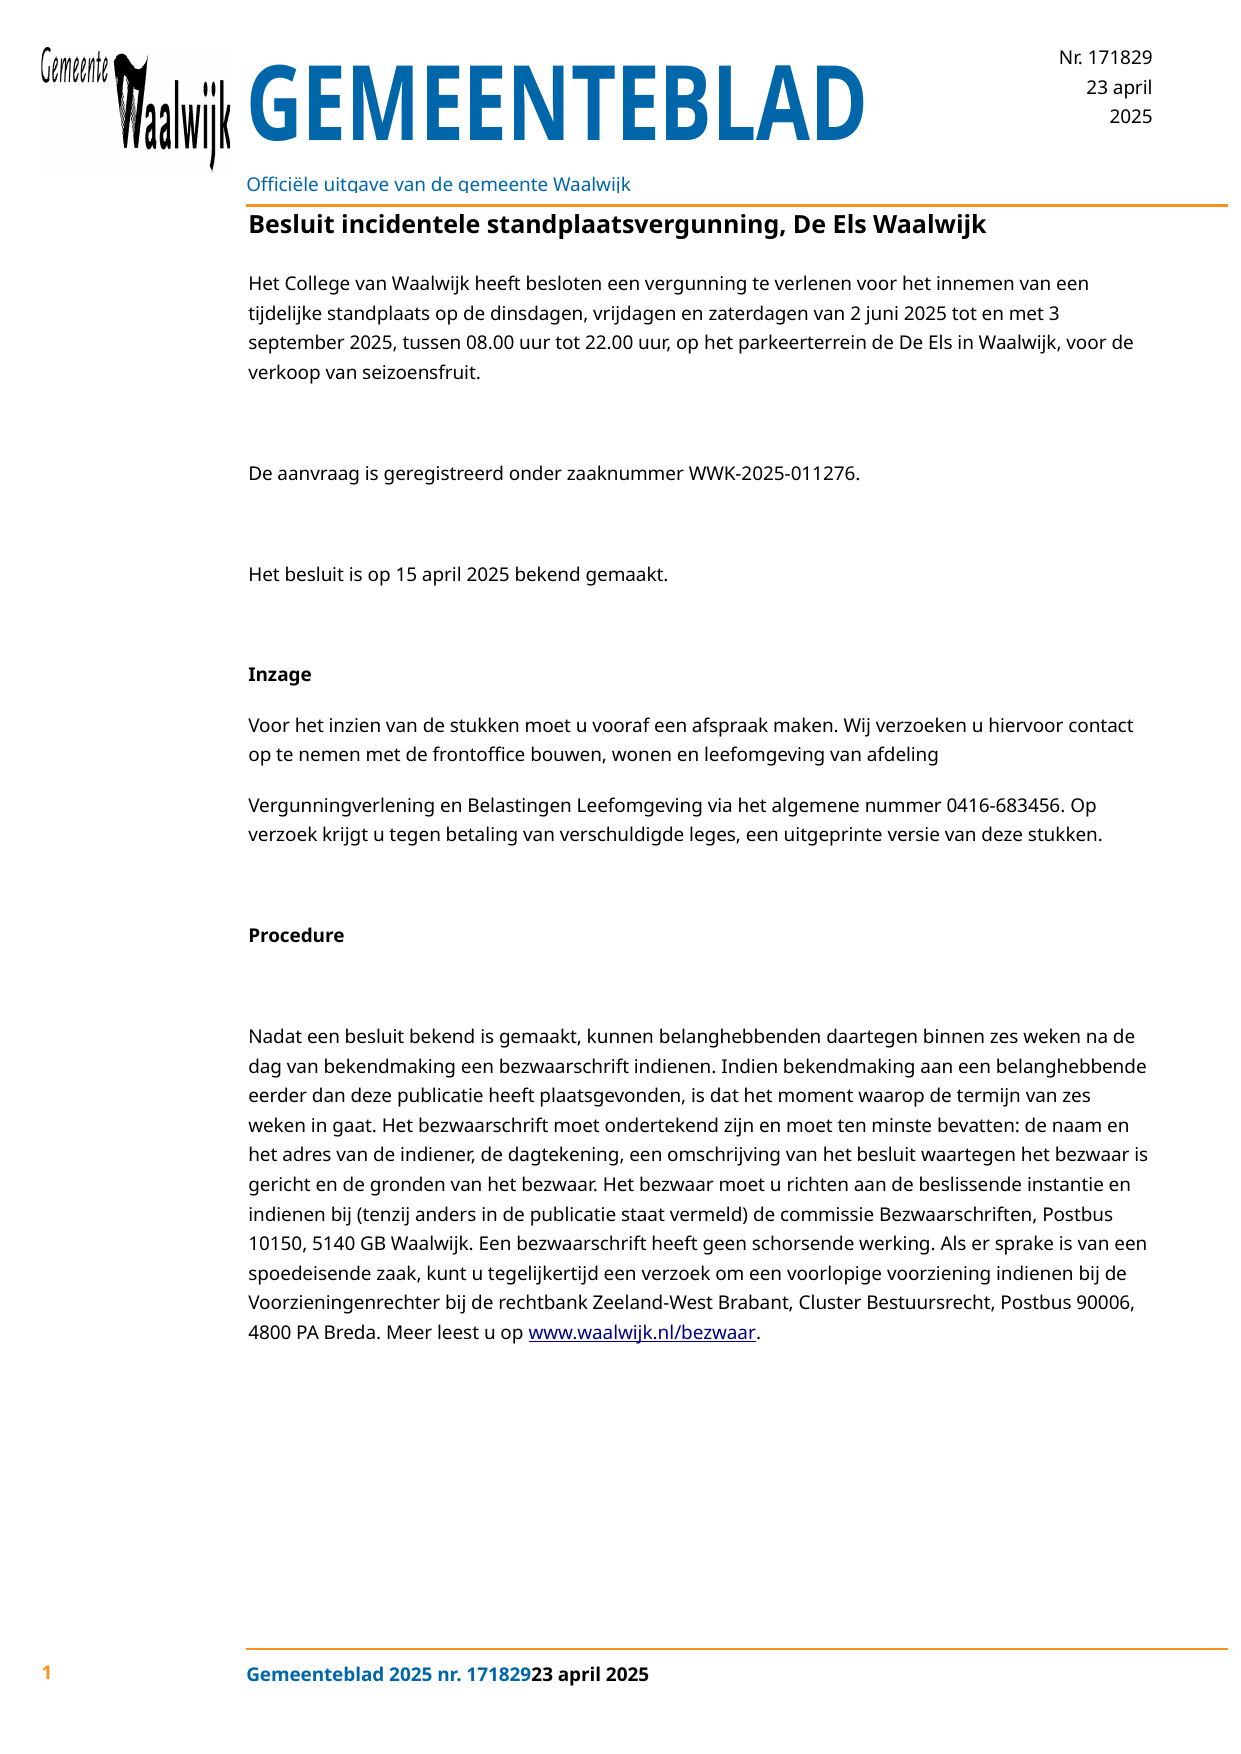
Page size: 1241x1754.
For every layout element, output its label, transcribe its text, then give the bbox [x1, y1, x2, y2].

text Het College van Waalwijk heeft besloten een vergunning te verlenen voor het innemen van een tijdelijke standplaats op de dinsdagen, vrijdagen en zaterdagen van 2 juni 2025 tot en met 3 september 2025, tussen 08.00 uur tot 22.00 uur, op het parkeerterrein de De Els in Waalwijk, voor de verkoop van seizoensfruit. [248, 270, 1152, 385]
text Inzage [248, 662, 1152, 687]
text Vergunningverlening en Belastingen Leefomgeving via het algemene nummer 0416-683456. Op verzoek krijgt u tegen betaling van verschuldigde leges, een uitgeprinte versie van deze stukken. [248, 792, 1152, 847]
text Voor het inzien van de stukken moet u vooraf een afspraak maken. Wij verzoeken u hiervoor contact op te nemen met de frontoffice bouwen, wonen en leefomgeving van afdeling [248, 712, 1152, 767]
text Procedure [248, 922, 1152, 948]
text De aanvraag is geregistreerd onder zaaknummer WWK-2025-011276. [248, 460, 1152, 486]
text Besluit incidentele standplaatsvergunning, De Els Waalwijk [248, 207, 1152, 241]
text Het besluit is op 15 april 2025 bekend gemaakt. [248, 561, 1152, 586]
picture [41, 47, 231, 172]
text Nadat een besluit bekend is gemaakt, kunnen belanghebbenden daartegen binnen zes weken na de dag van bekendmaking een bezwaarschrift indienen. Indien bekendmaking aan een belanghebbende eerder dan deze publicatie heeft plaatsgevonden, is dat het moment waarop de termijn van zes weken in gaat. Het bezwaarschrift moet ondertekend zijn en moet ten minste bevatten: de naam en het adres van de indiener, de dagtekening, een omschrijving van het besluit waartegen het bezwaar is gericht en de gronden van het bezwaar. Het bezwaar moet u richten aan de beslissende instantie en indienen bij (tenzij anders in de publicatie staat vermeld) de commissie Bezwaarschriften, Postbus 10150, 5140 GB Waalwijk. Een bezwaarschrift heeft geen schorsende werking. Als er sprake is van een spoedeisende zaak, kunt u tegelijkertijd een verzoek om een voorlopige voorziening indienen bij de Voorzieningenrechter bij de rechtbank Zeeland-West Brabant, Cluster Bestuursrecht, Postbus 90006, 4800 PA Breda. Meer leest u op www.waalwijk.nl/bezwaar. [248, 1023, 1152, 1345]
